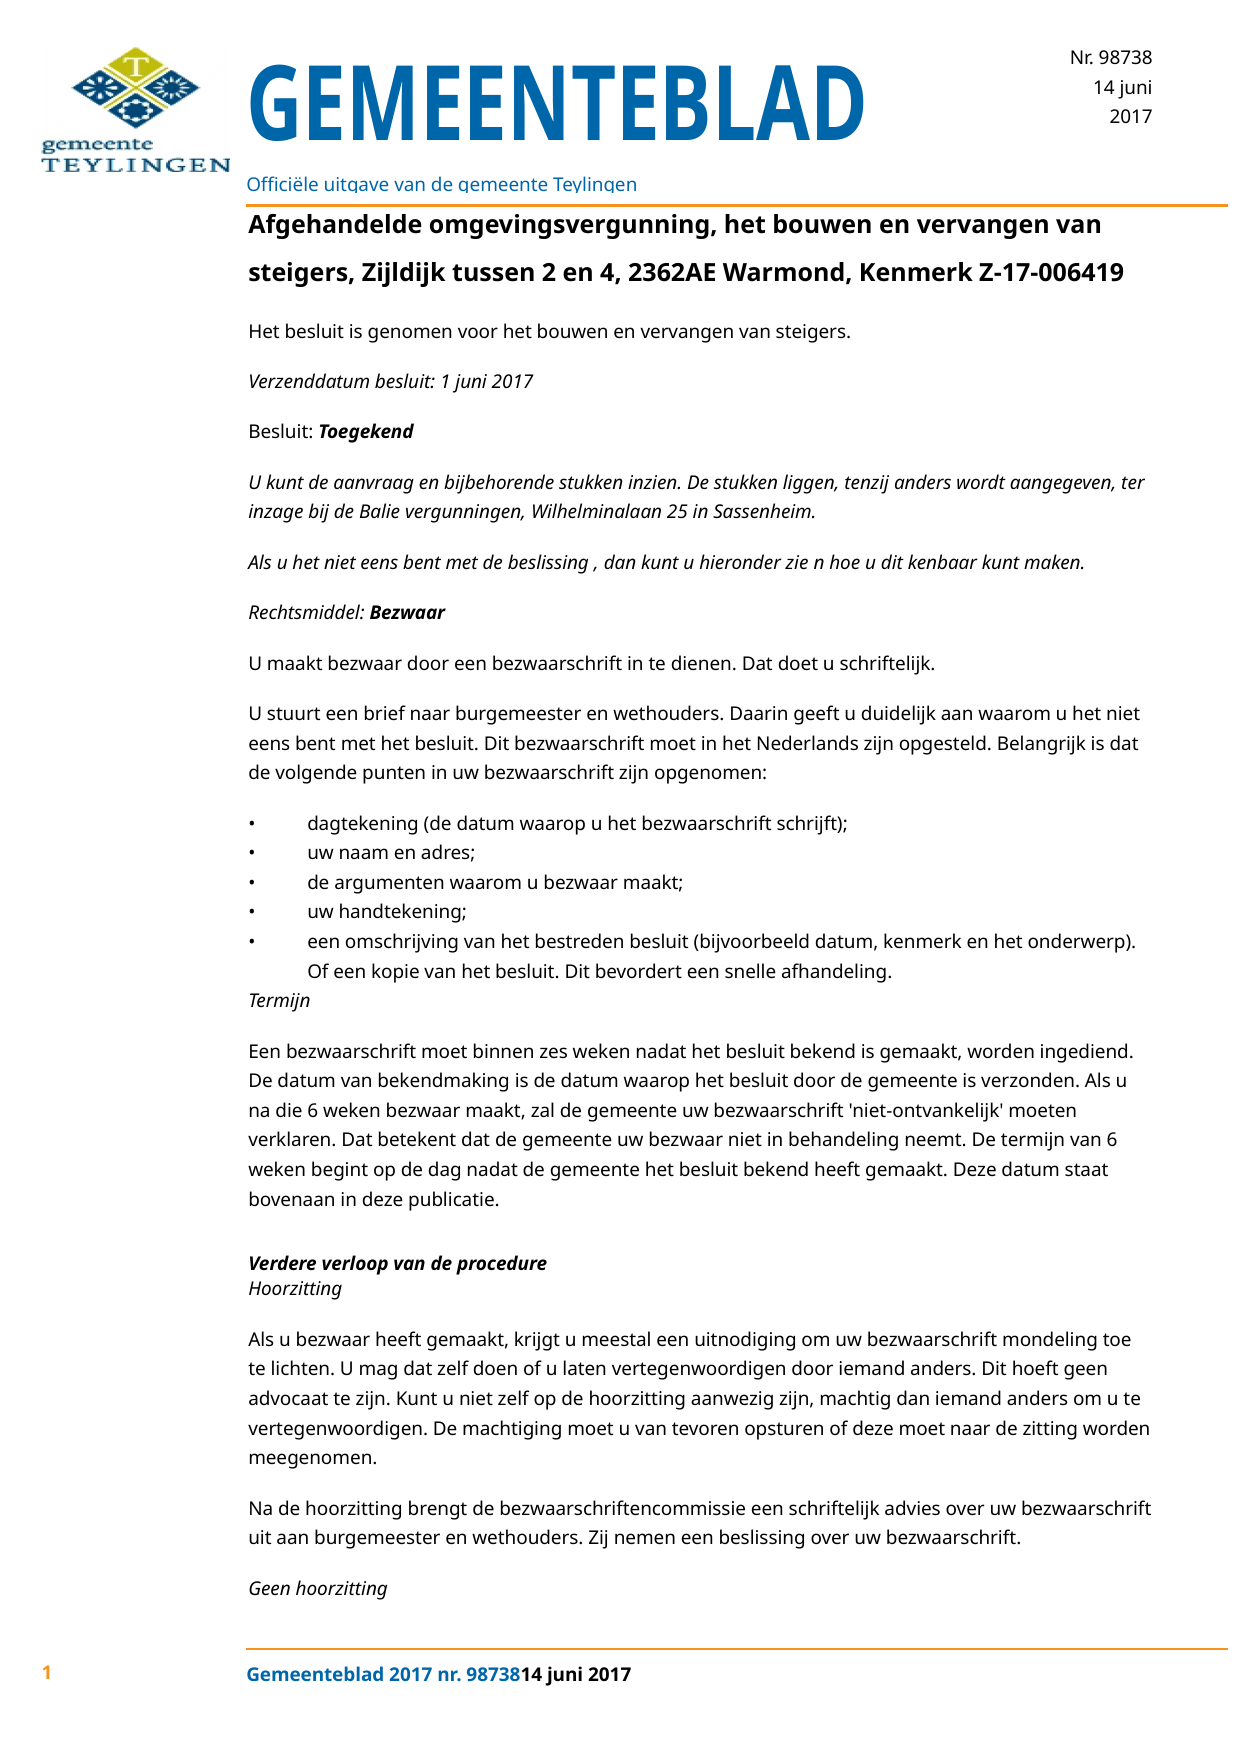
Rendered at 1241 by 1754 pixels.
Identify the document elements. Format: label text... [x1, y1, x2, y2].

text U kunt de aanvraag en bijbehorende stukken inzien. De stukken liggen, tenzij anders wordt aangegeven, ter inzage bij de Balie vergunningen, Wilhelminalaan 25 in Sassenheim. [248, 469, 1152, 524]
text Verzenddatum besluit: 1 juni 2017 [248, 368, 1152, 394]
text Na de hoorzitting brengt de bezwaarschriftencommissie een schriftelijk advies over uw bezwaarschrift uit aan burgemeester en wethouders. Zij nemen een beslissing over uw bezwaarschrift. [248, 1495, 1152, 1550]
list de argumenten waarom u bezwaar maakt; [248, 869, 1152, 895]
list uw naam en adres; [248, 839, 1152, 865]
text Afgehandelde omgevingsvergunning, het bouwen en vervangen van steigers, Zijldijk tussen 2 en 4, 2362AE Warmond, Kenmerk Z-17-006419 [248, 207, 1152, 288]
text Verdere verloop van de procedure [248, 1250, 1152, 1276]
text Het besluit is genomen voor het bouwen en vervangen van steigers. [248, 318, 1152, 344]
text Hoorzitting [248, 1276, 1152, 1301]
text Geen hoorzitting [248, 1575, 1152, 1600]
list een omschrijving van het bestreden besluit (bijvoorbeeld datum, kenmerk en het onderwerp). Of een kopie van het besluit. Dit bevordert een snelle afhandeling. [248, 928, 1152, 984]
text U maakt bezwaar door een bezwaarschrift in te dienen. Dat doet u schriftelijk. [248, 650, 1152, 676]
text Rechtsmiddel: Bezwaar [248, 599, 1152, 625]
text Termijn [248, 987, 1152, 1013]
picture [41, 47, 231, 172]
text Als u het niet eens bent met de beslissing , dan kunt u hieronder zie n hoe u dit kenbaar kunt maken. [248, 549, 1152, 575]
text Een bezwaarschrift moet binnen zes weken nadat het besluit bekend is gemaakt, worden ingediend. De datum van bekendmaking is de datum waarop het besluit door de gemeente is verzonden. Als u na die 6 weken bezwaar maakt, zal de gemeente uw bezwaarschrift 'niet-ontvankelijk' moeten verklaren. Dat betekent dat de gemeente uw bezwaar niet in behandeling neemt. De termijn van 6 weken begint op de dag nadat de gemeente het besluit bekend heeft gemaakt. Deze datum staat bovenaan in deze publicatie. [248, 1038, 1152, 1212]
list dagtekening (de datum waarop u het bezwaarschrift schrijft); [248, 810, 1152, 836]
text Als u bezwaar heeft gemaakt, krijgt u meestal een uitnodiging om uw bezwaarschrift mondeling toe te lichten. U mag dat zelf doen of u laten vertegenwoordigen door iemand anders. Dit hoeft geen advocaat te zijn. Kunt u niet zelf op de hoorzitting aanwezig zijn, machtig dan iemand anders om u te vertegenwoordigen. De machtiging moet u van tevoren opsturen of deze moet naar de zitting worden meegenomen. [248, 1326, 1152, 1470]
list uw handtekening; [248, 899, 1152, 924]
text U stuurt een brief naar burgemeester en wethouders. Daarin geeft u duidelijk aan waarom u het niet eens bent met het besluit. Dit bezwaarschrift moet in het Nederlands zijn opgesteld. Belangrijk is dat de volgende punten in uw bezwaarschrift zijn opgenomen: [248, 700, 1152, 785]
text Besluit: Toegekend [248, 419, 1152, 444]
